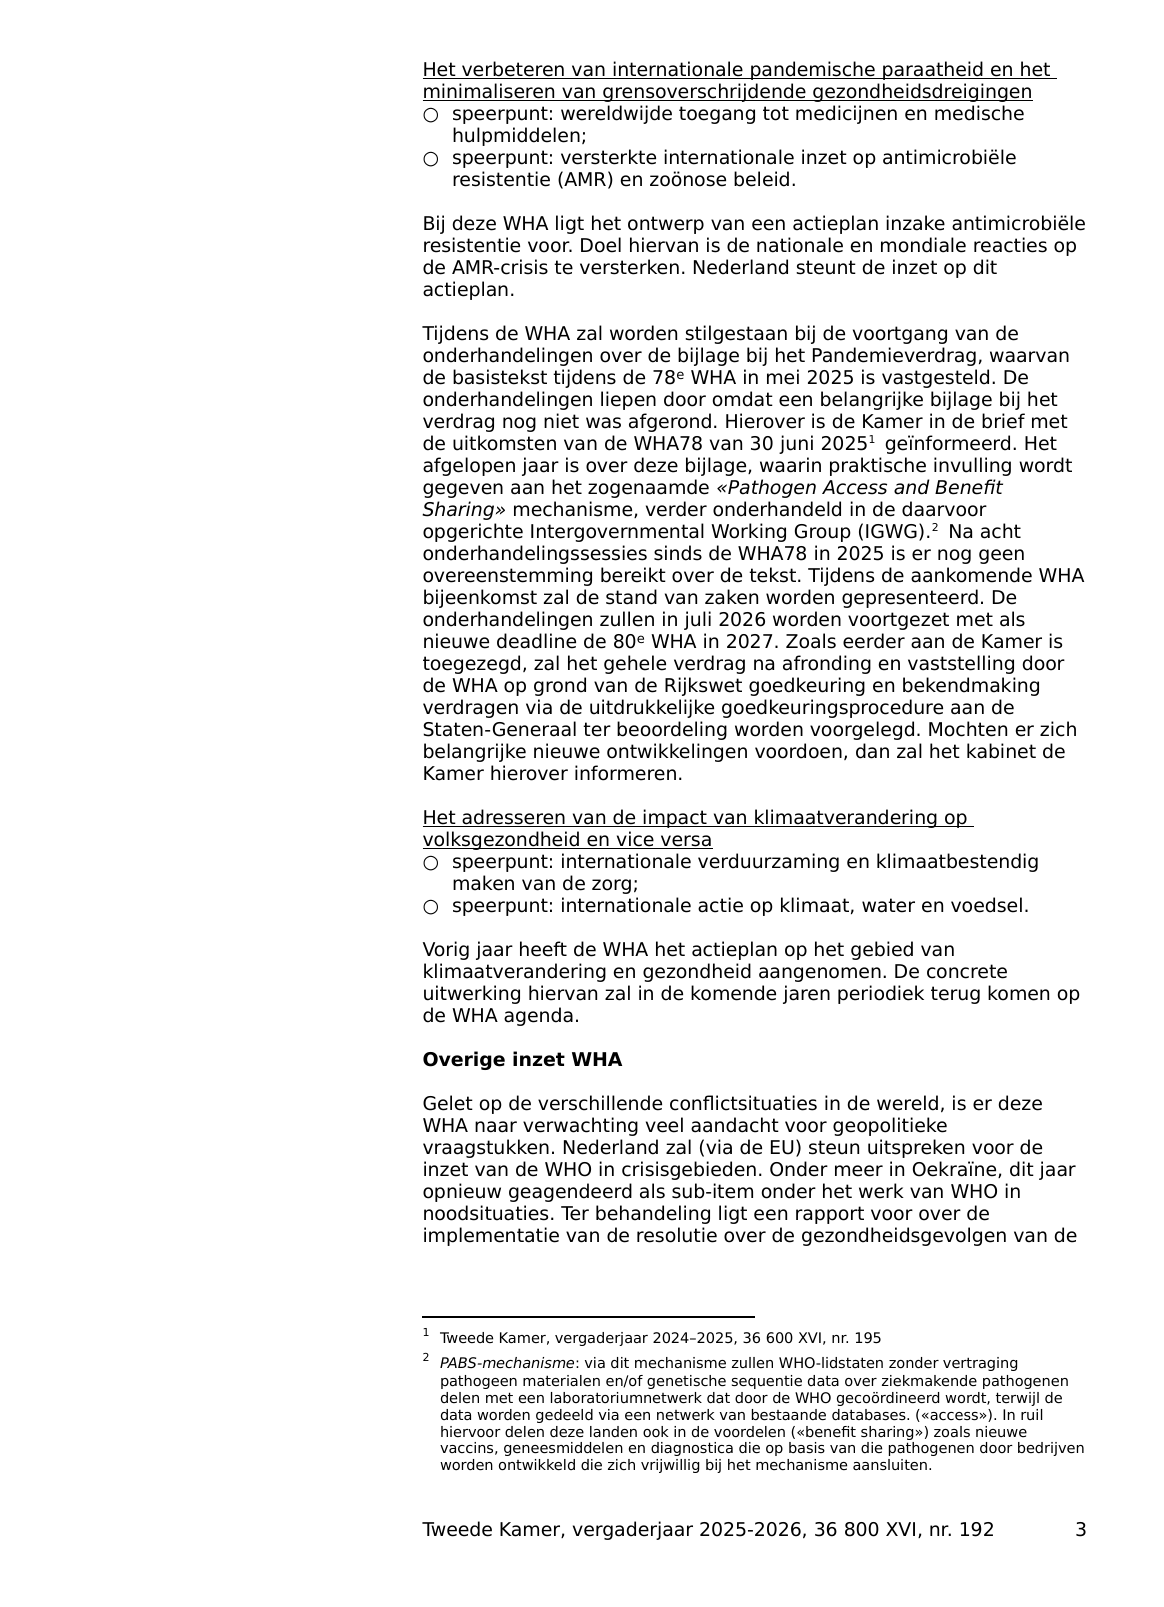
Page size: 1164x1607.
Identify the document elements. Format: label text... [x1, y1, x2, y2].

subtitle Overige inzet WHA [422, 1049, 1087, 1071]
subtitle Het adresseren van de impact van klimaatverandering op volksgezondheid en vice versa [422, 807, 1087, 851]
text ○ speerpunt: versterkte internationale inzet op antimicrobiële resistentie (AMR) en zoönose beleid. [422, 147, 1087, 191]
text Tijdens de WHA zal worden stilgestaan bij de voortgang van de onderhandelingen over de bijlage bij het Pandemieverdrag, waarvan de basistekst tijdens de 78e WHA in mei 2025 is vastgesteld. De onderhandelingen liepen door omdat een belangrijke bijlage bij het verdrag nog niet was afgerond. Hierover is de Kamer in de brief met de uitkomsten van de WHA78 van 30 juni 2025 geïnformeerd. Het afgelopen jaar is over deze bijlage, waarin praktische invulling wordt gegeven aan het zogenaamde «Pathogen Access and Benefit Sharing» mechanisme, verder onderhandeld in de daarvoor opgerichte Intergovernmental Working Group (IGWG). Na acht onderhandelingssessies sinds de WHA78 in 2025 is er nog geen overeenstemming bereikt over de tekst. Tijdens de aankomende WHA bijeenkomst zal de stand van zaken worden gepresenteerd. De onderhandelingen zullen in juli 2026 worden voortgezet met als nieuwe deadline de 80e WHA in 2027. Zoals eerder aan de Kamer is toegezegd, zal het gehele verdrag na afronding en vaststelling door de WHA op grond van de Rijkswet goedkeuring en bekendmaking verdragen via de uitdrukkelijke goedkeuringsprocedure aan de Staten-Generaal ter beoordeling worden voorgelegd. Mochten er zich belangrijke nieuwe ontwikkelingen voordoen, dan zal het kabinet de Kamer hierover informeren. [422, 323, 1087, 785]
text Gelet op de verschillende conflictsituaties in de wereld, is er deze WHA naar verwachting veel aandacht voor geopolitieke vraagstukken. Nederland zal (via de EU) steun uitspreken voor de inzet van de WHO in crisisgebieden. Onder meer in Oekraïne, dit jaar opnieuw geagendeerd als sub-item onder het werk van WHO in noodsituaties. Ter behandeling ligt een rapport voor over de implementatie van de resolutie over de gezondheidsgevolgen van de [422, 1093, 1087, 1247]
text ○ speerpunt: internationale actie op klimaat, water en voedsel. [422, 895, 1087, 917]
text PABS-mechanisme: via dit mechanisme zullen WHO-lidstaten zonder vertraging pathogeen materialen en/of genetische sequentie data over ziekmakende pathogenen delen met een laboratoriumnetwerk dat door de WHO gecoördineerd wordt, terwijl de data worden gedeeld via een netwerk van bestaande databases. («access»). In ruil hiervoor delen deze landen ook in de voordelen («benefit sharing») zoals nieuwe vaccins, geneesmiddelen en diagnostica die op basis van die pathogenen door bedrijven worden ontwikkeld die zich vrijwillig bij het mechanisme aansluiten. [422, 1351, 1087, 1474]
text Vorig jaar heeft de WHA het actieplan op het gebied van klimaatverandering en gezondheid aangenomen. De concrete uitwerking hiervan zal in de komende jaren periodiek terug komen op de WHA agenda. [422, 939, 1087, 1027]
text Tweede Kamer, vergaderjaar 2024–2025, 36 600 XVI, nr. 195 [422, 1326, 1087, 1348]
text Bij deze WHA ligt het ontwerp van een actieplan inzake antimicrobiële resistentie voor. Doel hiervan is de nationale en mondiale reacties op de AMR-crisis te versterken. Nederland steunt de inzet op dit actieplan. [422, 213, 1087, 301]
text ○ speerpunt: wereldwijde toegang tot medicijnen en medische hulpmiddelen; [422, 103, 1087, 147]
subtitle Het verbeteren van internationale pandemische paraatheid en het minimaliseren van grensoverschrijdende gezondheidsdreigingen [422, 59, 1087, 103]
text ○ speerpunt: internationale verduurzaming en klimaatbestendig maken van de zorg; [422, 851, 1087, 895]
